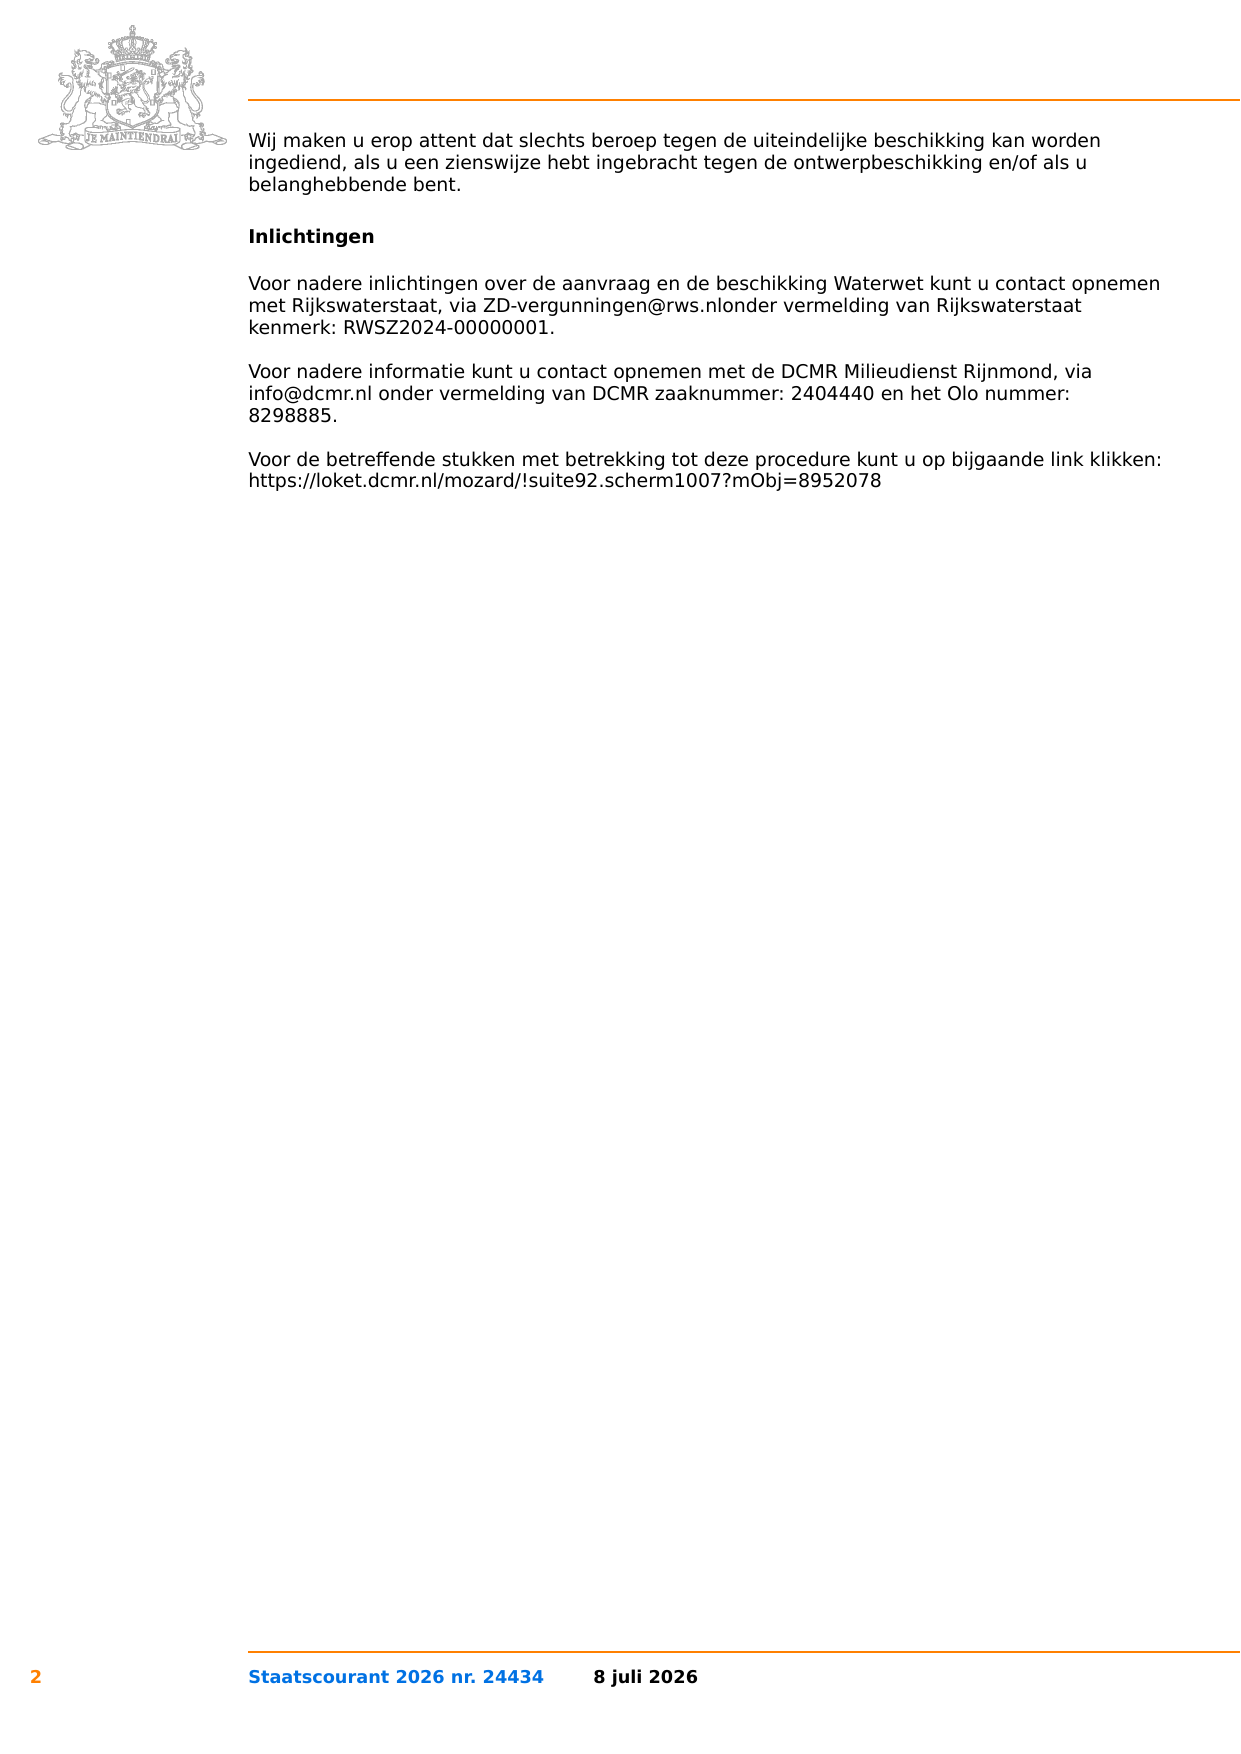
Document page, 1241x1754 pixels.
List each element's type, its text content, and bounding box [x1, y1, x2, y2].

picture [38, 25, 227, 150]
text Voor nadere informatie kunt u contact opnemen met de DCMR Milieudienst Rijnmond, via info@dcmr.nl onder vermelding van DCMR zaaknummer: 2404440 en het Olo nummer: 8298885. [248, 361, 1163, 427]
subtitle Inlichtingen [248, 226, 1163, 248]
text Wij maken u erop attent dat slechts beroep tegen de uiteindelijke beschikking kan worden ingediend, als u een zienswijze hebt ingebracht tegen de ontwerpbeschikking en/of als u belanghebbende bent. [248, 130, 1163, 196]
text Voor nadere inlichtingen over de aanvraag en de beschikking Waterwet kunt u contact opnemen met Rijkswaterstaat, via ZD-vergunningen@rws.nlonder vermelding van Rijkswaterstaat kenmerk: RWSZ2024-00000001. [248, 273, 1163, 339]
text Voor de betreffende stukken met betrekking tot deze procedure kunt u op bijgaande link klikken: https://loket.dcmr.nl/mozard/!suite92.scherm1007?mObj=8952078 [248, 448, 1163, 492]
